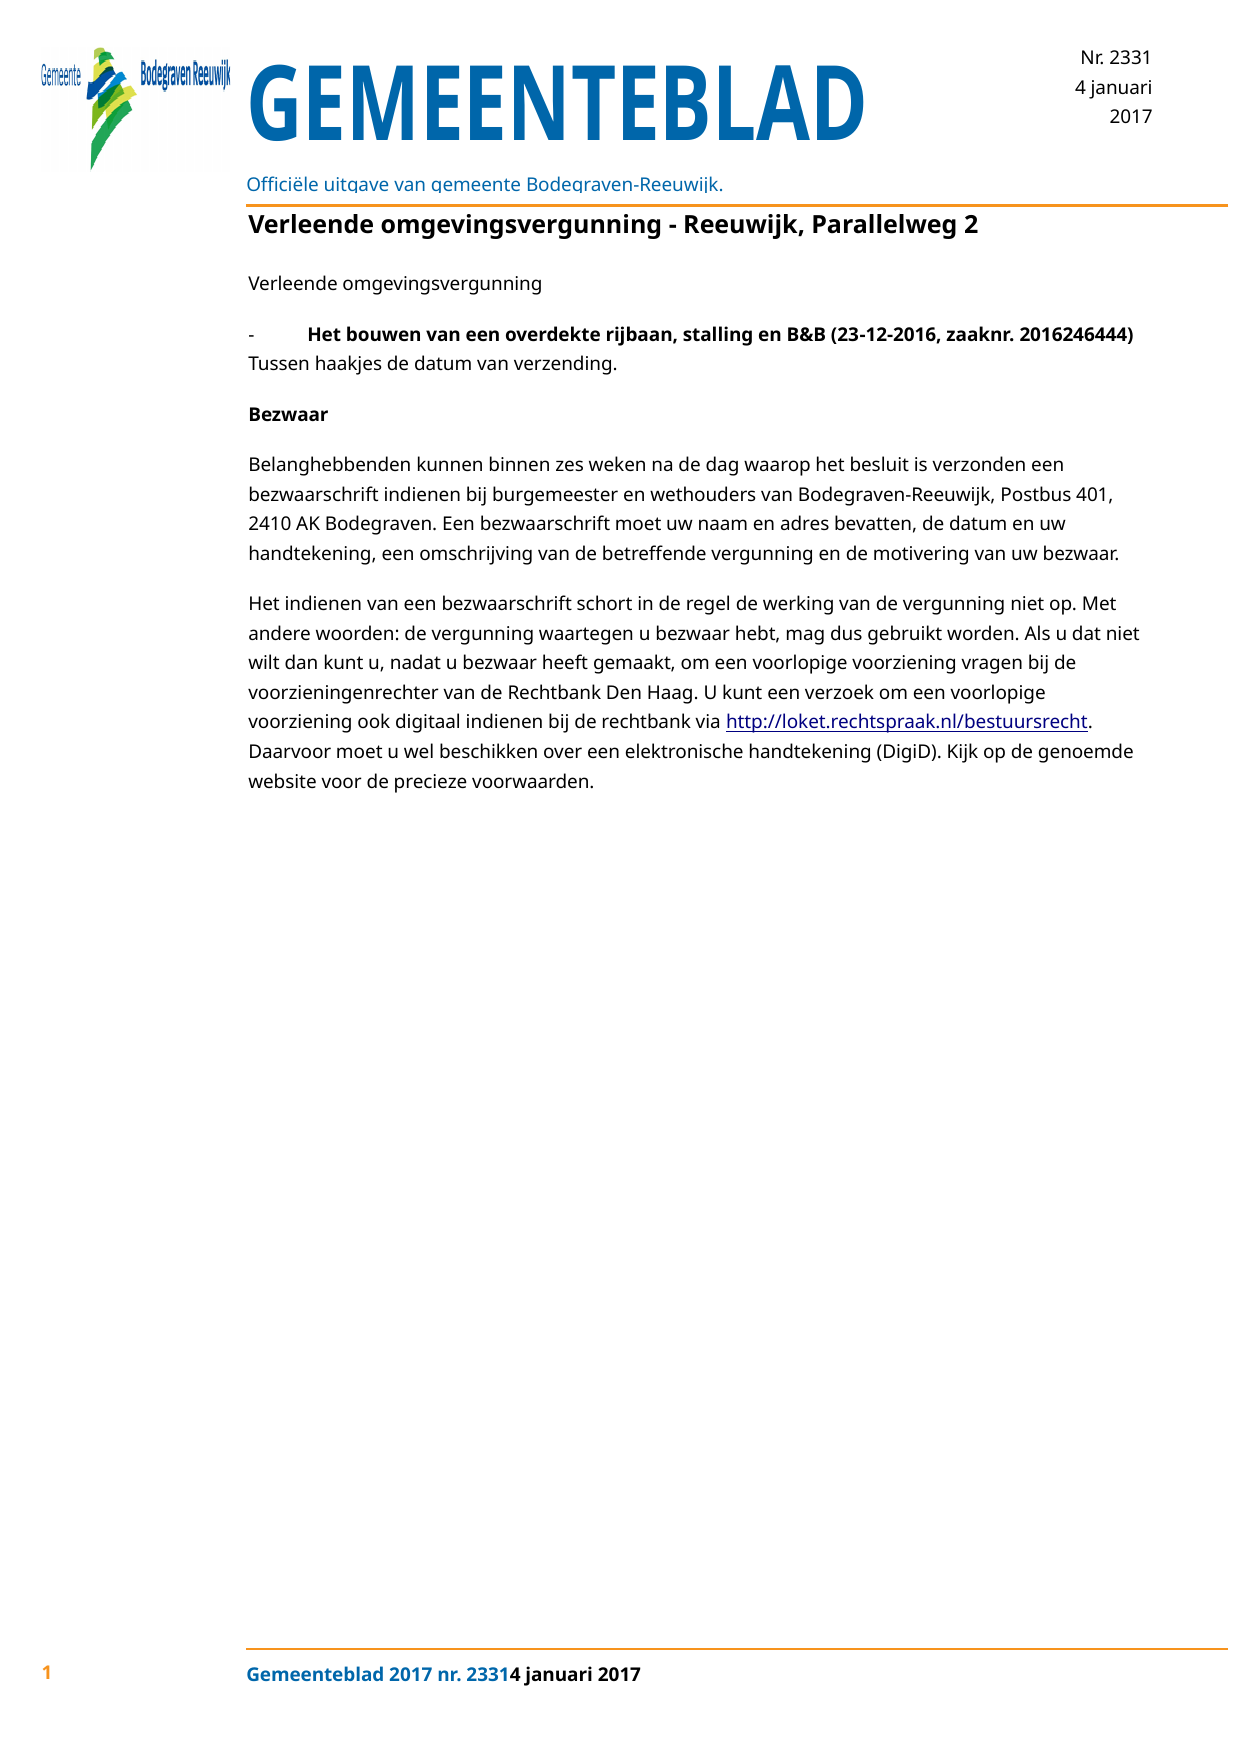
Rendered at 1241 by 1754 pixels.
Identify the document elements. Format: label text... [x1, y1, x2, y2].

text Belanghebbenden kunnen binnen zes weken na de dag waarop het besluit is verzonden een bezwaarschrift indienen bij burgemeester en wethouders van Bodegraven-Reeuwijk, Postbus 401, 2410 AK Bodegraven. Een bezwaarschrift moet uw naam en adres bevatten, de datum en uw handtekening, een omschrijving van de betreffende vergunning en de motivering van uw bezwaar. [248, 451, 1152, 566]
text Tussen haakjes de datum van verzending. [248, 350, 1152, 376]
picture [41, 47, 231, 172]
list Het bouwen van een overdekte rijbaan, stalling en B&B (23‑12‑2016, zaaknr. 2016246444) [248, 321, 1152, 346]
text Het indienen van een bezwaarschrift schort in de regel de werking van de vergunning niet op. Met andere woorden: de vergunning waartegen u bezwaar hebt, mag dus gebruikt worden. Als u dat niet wilt dan kunt u, nadat u bezwaar heeft gemaakt, om een voorlopige voorziening vragen bij de voorzieningenrechter van de Rechtbank Den Haag. U kunt een verzoek om een voorlopige voorziening ook digitaal indienen bij de rechtbank via http://loket.rechtspraak.nl/bestuursrecht. Daarvoor moet u wel beschikken over een elektronische handtekening (DigiD). Kijk op de genoemde website voor de precieze voorwaarden. [248, 590, 1152, 793]
text Verleende omgevingsvergunning - Reeuwijk, Parallelweg 2 [248, 207, 1152, 241]
text Bezwaar [248, 401, 1152, 426]
text Verleende omgevingsvergunning [248, 270, 1152, 296]
